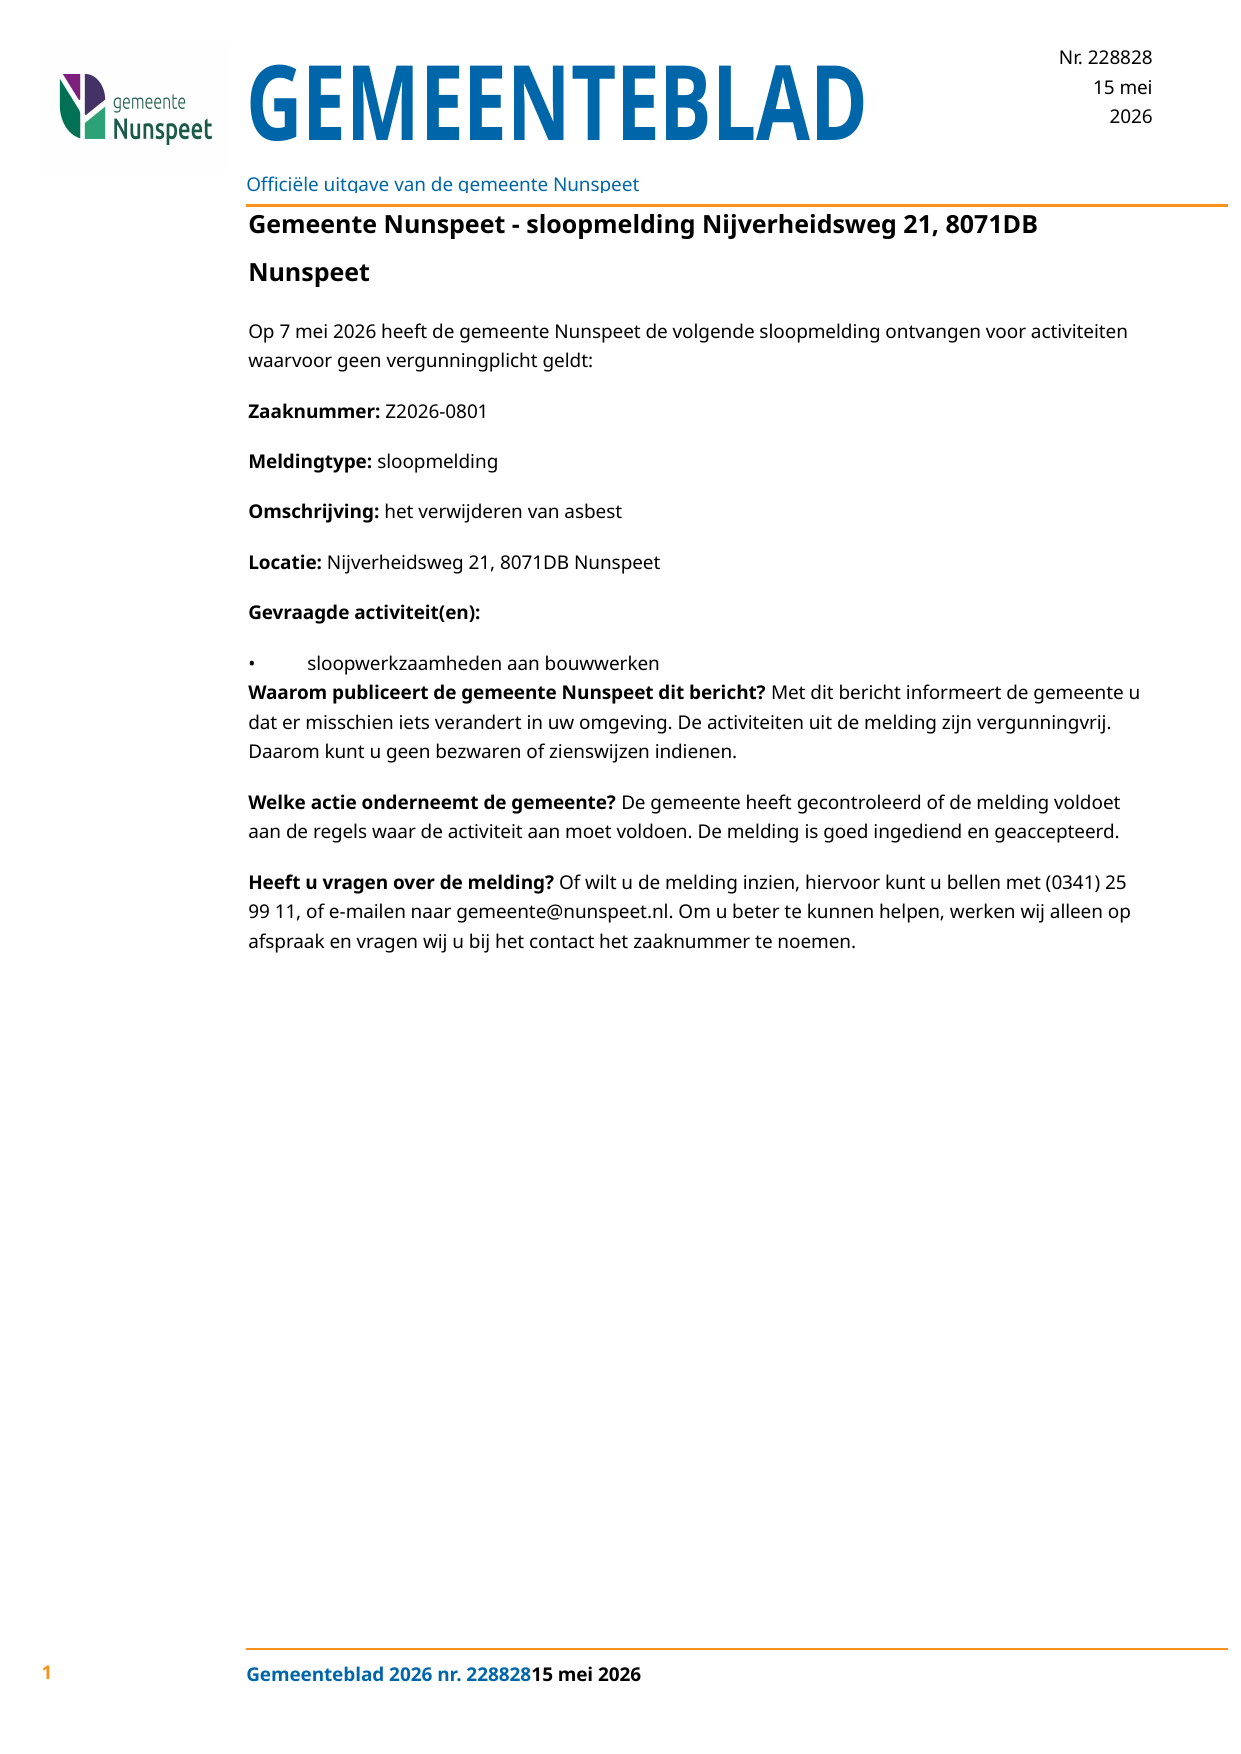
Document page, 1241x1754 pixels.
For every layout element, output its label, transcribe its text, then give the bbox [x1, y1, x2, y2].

text Meldingtype: sloopmelding [248, 448, 1152, 474]
text Gevraagde activiteit(en): [248, 599, 1152, 625]
text Gemeente Nunspeet - sloopmelding Nijverheidsweg 21, 8071DB Nunspeet [248, 207, 1152, 288]
text Op 7 mei 2026 heeft de gemeente Nunspeet de volgende sloopmelding ontvangen voor activiteiten waarvoor geen vergunningplicht geldt: [248, 318, 1152, 373]
picture [41, 47, 231, 172]
text Heeft u vragen over de melding? Of wilt u de melding inzien, hiervoor kunt u bellen met (0341) 25 99 11, of e-mailen naar gemeente@nunspeet.nl. Om u beter te kunnen helpen, werken wij alleen op afspraak en vragen wij u bij het contact het zaaknummer te noemen. [248, 869, 1152, 954]
text Welke actie onderneemt de gemeente? De gemeente heeft gecontroleerd of de melding voldoet aan de regels waar de activiteit aan moet voldoen. De melding is goed ingediend en geaccepteerd. [248, 789, 1152, 844]
list sloopwerkzaamheden aan bouwwerken [248, 650, 1152, 676]
text Locatie: Nijverheidsweg 21, 8071DB Nunspeet [248, 549, 1152, 575]
text Waarom publiceert de gemeente Nunspeet dit bericht? Met dit bericht informeert de gemeente u dat er misschien iets verandert in uw omgeving. De activiteiten uit de melding zijn vergunningvrij. Daarom kunt u geen bezwaren of zienswijzen indienen. [248, 679, 1152, 764]
text Zaaknummer: Z2026-0801 [248, 398, 1152, 424]
text Omschrijving: het verwijderen van asbest [248, 499, 1152, 524]
